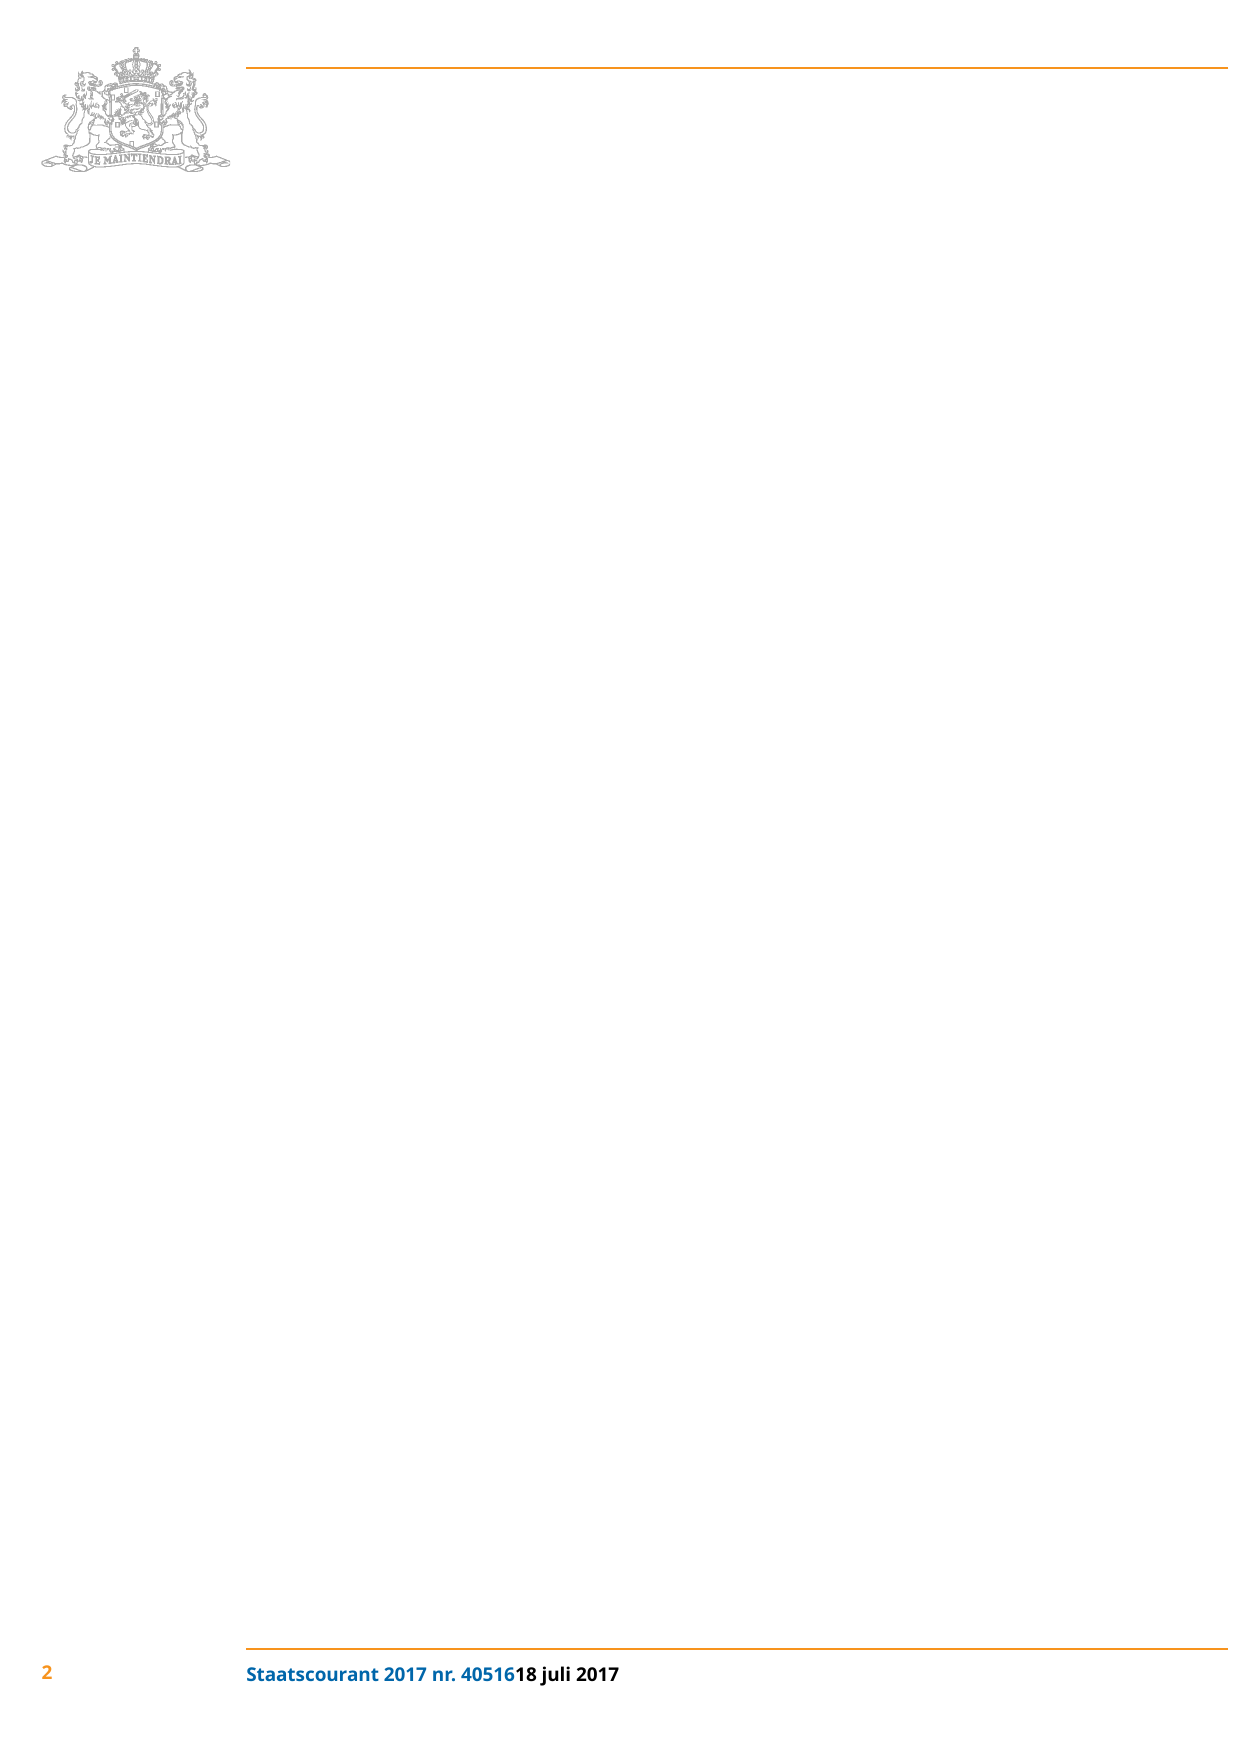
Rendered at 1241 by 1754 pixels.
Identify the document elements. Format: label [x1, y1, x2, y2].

picture [41, 47, 231, 172]
